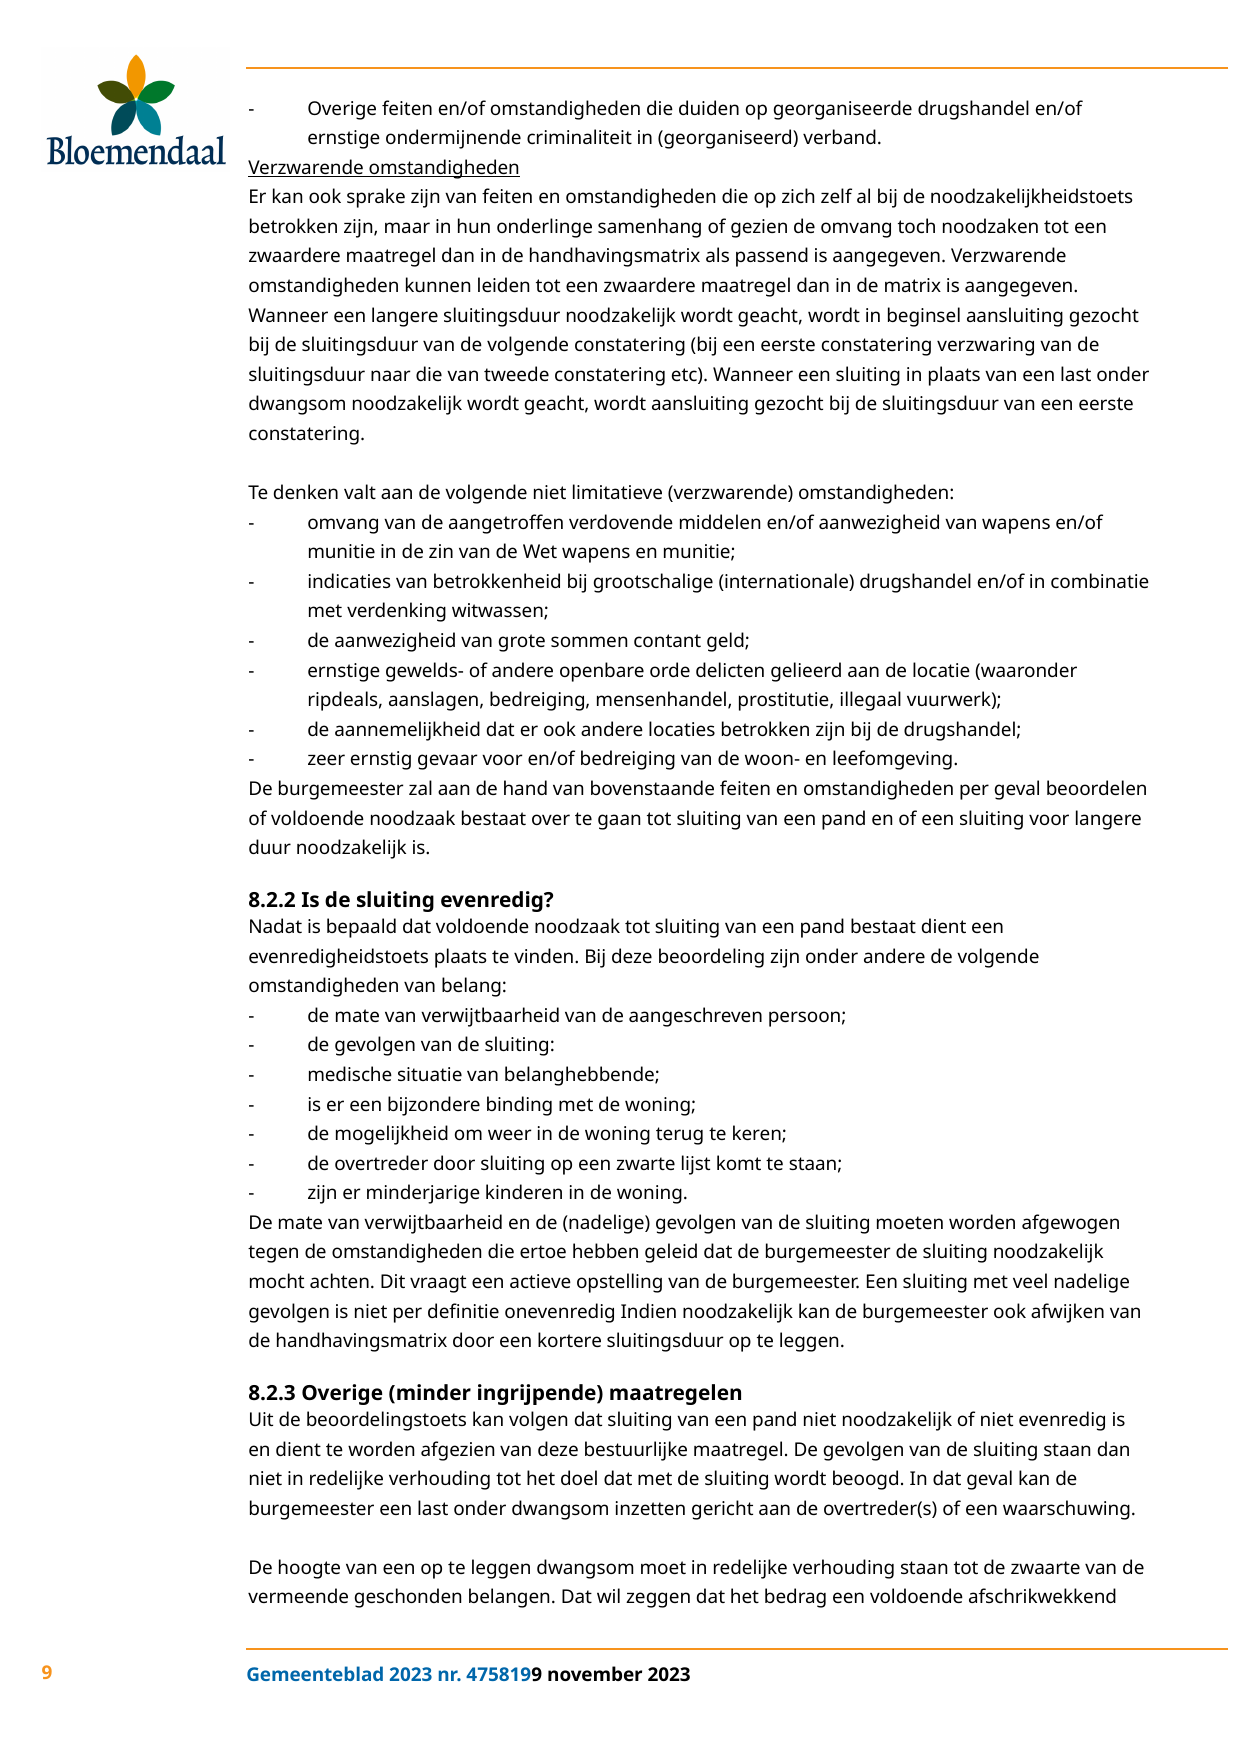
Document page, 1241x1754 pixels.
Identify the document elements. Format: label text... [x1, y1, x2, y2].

text 8.2.3 Overige (minder ingrijpende) maatregelen [248, 1378, 1152, 1406]
list ernstige gewelds- of andere openbare orde delicten gelieerd aan de locatie (waaronder ripdeals, aanslagen, bedreiging, mensenhandel, prostitutie, illegaal vuurwerk); [248, 657, 1152, 712]
list zeer ernstig gevaar voor en/of bedreiging van de woon- en leefomgeving. [248, 746, 1152, 771]
text Er kan ook sprake zijn van feiten en omstandigheden die op zich zelf al bij de noodzakelijkheidstoets betrokken zijn, maar in hun onderlinge samenhang of gezien de omvang toch noodzaken tot een zwaardere maatregel dan in de handhavingsmatrix als passend is aangegeven. Verzwarende omstandigheden kunnen leiden tot een zwaardere maatregel dan in de matrix is aangegeven. Wanneer een langere sluitingsduur noodzakelijk wordt geacht, wordt in beginsel aansluiting gezocht bij de sluitingsduur van de volgende constatering (bij een eerste constatering verzwaring van de sluitingsduur naar die van tweede constatering etc). Wanneer een sluiting in plaats van een last onder dwangsom noodzakelijk wordt geacht, wordt aansluiting gezocht bij de sluitingsduur van een eerste constatering. [248, 183, 1152, 446]
list de gevolgen van de sluiting: [248, 1032, 1152, 1057]
list Overige feiten en/of omstandigheden die duiden op georganiseerde drugshandel en/of ernstige ondermijnende criminaliteit in (georganiseerd) verband. [248, 95, 1152, 150]
text De burgemeester zal aan de hand van bovenstaande feiten en omstandigheden per geval beoordelen of voldoende noodzaak bestaat over te gaan tot sluiting van een pand en of een sluiting voor langere duur noodzakelijk is. [248, 775, 1152, 860]
list indicaties van betrokkenheid bij grootschalige (internationale) drugshandel en/of in combinatie met verdenking witwassen; [248, 568, 1152, 623]
list de aanwezigheid van grote sommen contant geld; [248, 627, 1152, 653]
text De hoogte van een op te leggen dwangsom moet in redelijke verhouding staan tot de zwaarte van de vermeende geschonden belangen. Dat wil zeggen dat het bedrag een voldoende afschrikwekkend [248, 1554, 1152, 1609]
list medische situatie van belanghebbende; [248, 1061, 1152, 1087]
list omvang van de aangetroffen verdovende middelen en/of aanwezigheid van wapens en/of munitie in de zin van de Wet wapens en munitie; [248, 509, 1152, 564]
list is er een bijzondere binding met de woning; [248, 1091, 1152, 1116]
text Verzwarende omstandigheden [248, 154, 1152, 180]
list de overtreder door sluiting op een zwarte lijst komt te staan; [248, 1150, 1152, 1176]
list zijn er minderjarige kinderen in de woning. [248, 1179, 1152, 1205]
picture [41, 47, 231, 172]
text 8.2.2 Is de sluiting evenredig? [248, 885, 1152, 913]
list de mate van verwijtbaarheid van de aangeschreven persoon; [248, 1002, 1152, 1028]
text Te denken valt aan de volgende niet limitatieve (verzwarende) omstandigheden: [248, 479, 1152, 505]
list de mogelijkheid om weer in de woning terug te keren; [248, 1120, 1152, 1146]
text Nadat is bepaald dat voldoende noodzaak tot sluiting van een pand bestaat dient een evenredigheidstoets plaats te vinden. Bij deze beoordeling zijn onder andere de volgende omstandigheden van belang: [248, 913, 1152, 998]
list de aannemelijkheid dat er ook andere locaties betrokken zijn bij de drugshandel; [248, 716, 1152, 742]
text De mate van verwijtbaarheid en de (nadelige) gevolgen van de sluiting moeten worden afgewogen tegen de omstandigheden die ertoe hebben geleid dat de burgemeester de sluiting noodzakelijk mocht achten. Dit vraagt een actieve opstelling van de burgemeester. Een sluiting met veel nadelige gevolgen is niet per definitie onevenredig Indien noodzakelijk kan de burgemeester ook afwijken van de handhavingsmatrix door een kortere sluitingsduur op te leggen. [248, 1209, 1152, 1353]
text Uit de beoordelingstoets kan volgen dat sluiting van een pand niet noodzakelijk of niet evenredig is en dient te worden afgezien van deze bestuurlijke maatregel. De gevolgen van de sluiting staan dan niet in redelijke verhouding tot het doel dat met de sluiting wordt beoogd. In dat geval kan de burgemeester een last onder dwangsom inzetten gericht aan de overtreder(s) of een waarschuwing. [248, 1406, 1152, 1521]
